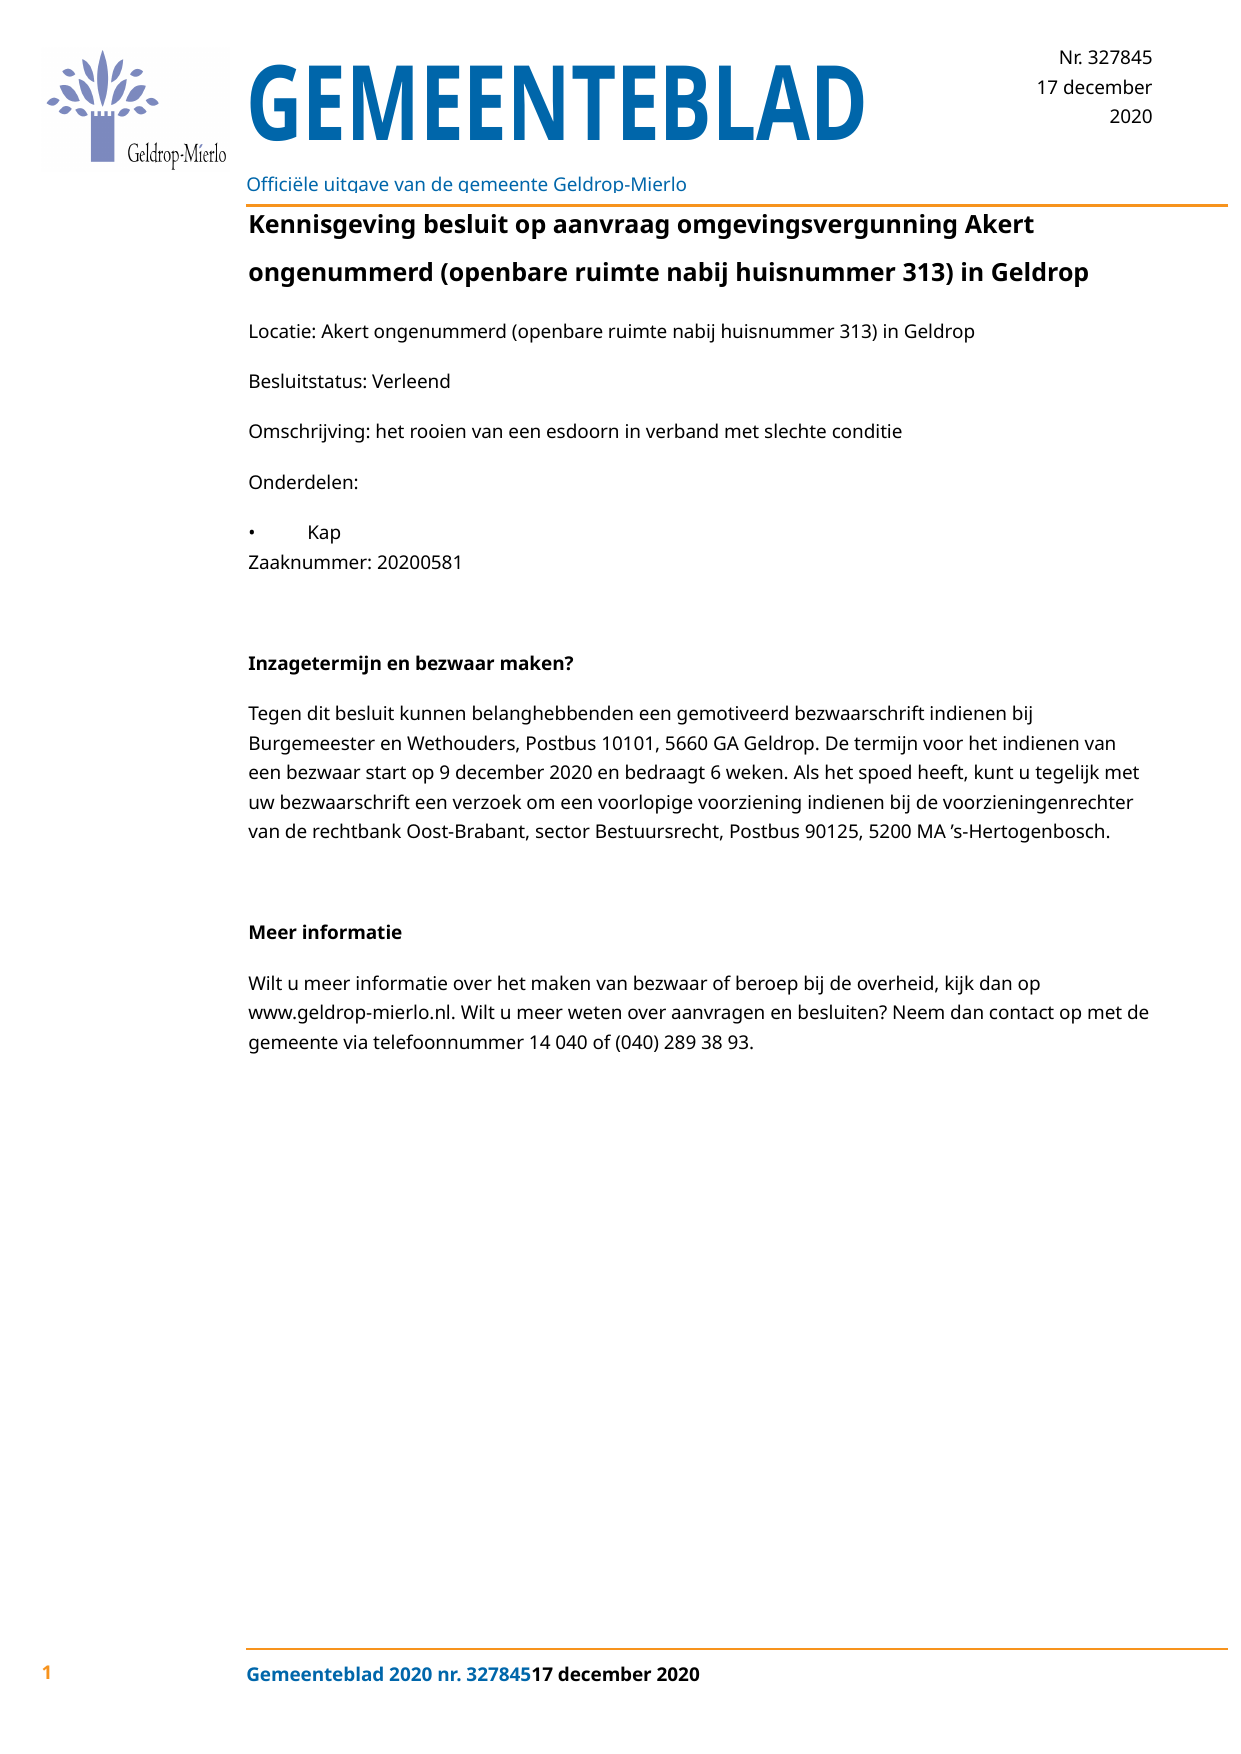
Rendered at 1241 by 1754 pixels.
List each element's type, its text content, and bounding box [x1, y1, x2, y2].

text Zaaknummer: 20200581 [248, 549, 1152, 575]
text Tegen dit besluit kunnen belanghebbenden een gemotiveerd bezwaarschrift indienen bij Burgemeester en Wethouders, Postbus 10101, 5660 GA Geldrop. De termijn voor het indienen van een bezwaar start op 9 december 2020 en bedraagt 6 weken. Als het spoed heeft, kunt u tegelijk met uw bezwaarschrift een verzoek om een voorlopige voorziening indienen bij de voorzieningenrechter van de rechtbank Oost-Brabant, sector Bestuursrecht, Postbus 90125, 5200 MA ’s-Hertogenbosch. [248, 700, 1152, 844]
text Locatie: Akert ongenummerd (openbare ruimte nabij huisnummer 313) in Geldrop [248, 318, 1152, 344]
text Onderdelen: [248, 469, 1152, 495]
text Besluitstatus: Verleend [248, 368, 1152, 394]
picture [41, 47, 231, 172]
text Wilt u meer informatie over het maken van bezwaar of beroep bij de overheid, kijk dan op www.geldrop-mierlo.nl. Wilt u meer weten over aanvragen en besluiten? Neem dan contact op met de gemeente via telefoonnummer 14 040 of (040) 289 38 93. [248, 970, 1152, 1055]
list Kap [248, 519, 1152, 545]
text Inzagetermijn en bezwaar maken? [248, 650, 1152, 676]
text Omschrijving: het rooien van een esdoorn in verband met slechte conditie [248, 419, 1152, 444]
text Kennisgeving besluit op aanvraag omgevingsvergunning Akert ongenummerd (openbare ruimte nabij huisnummer 313) in Geldrop [248, 207, 1152, 288]
text Meer informatie [248, 919, 1152, 945]
